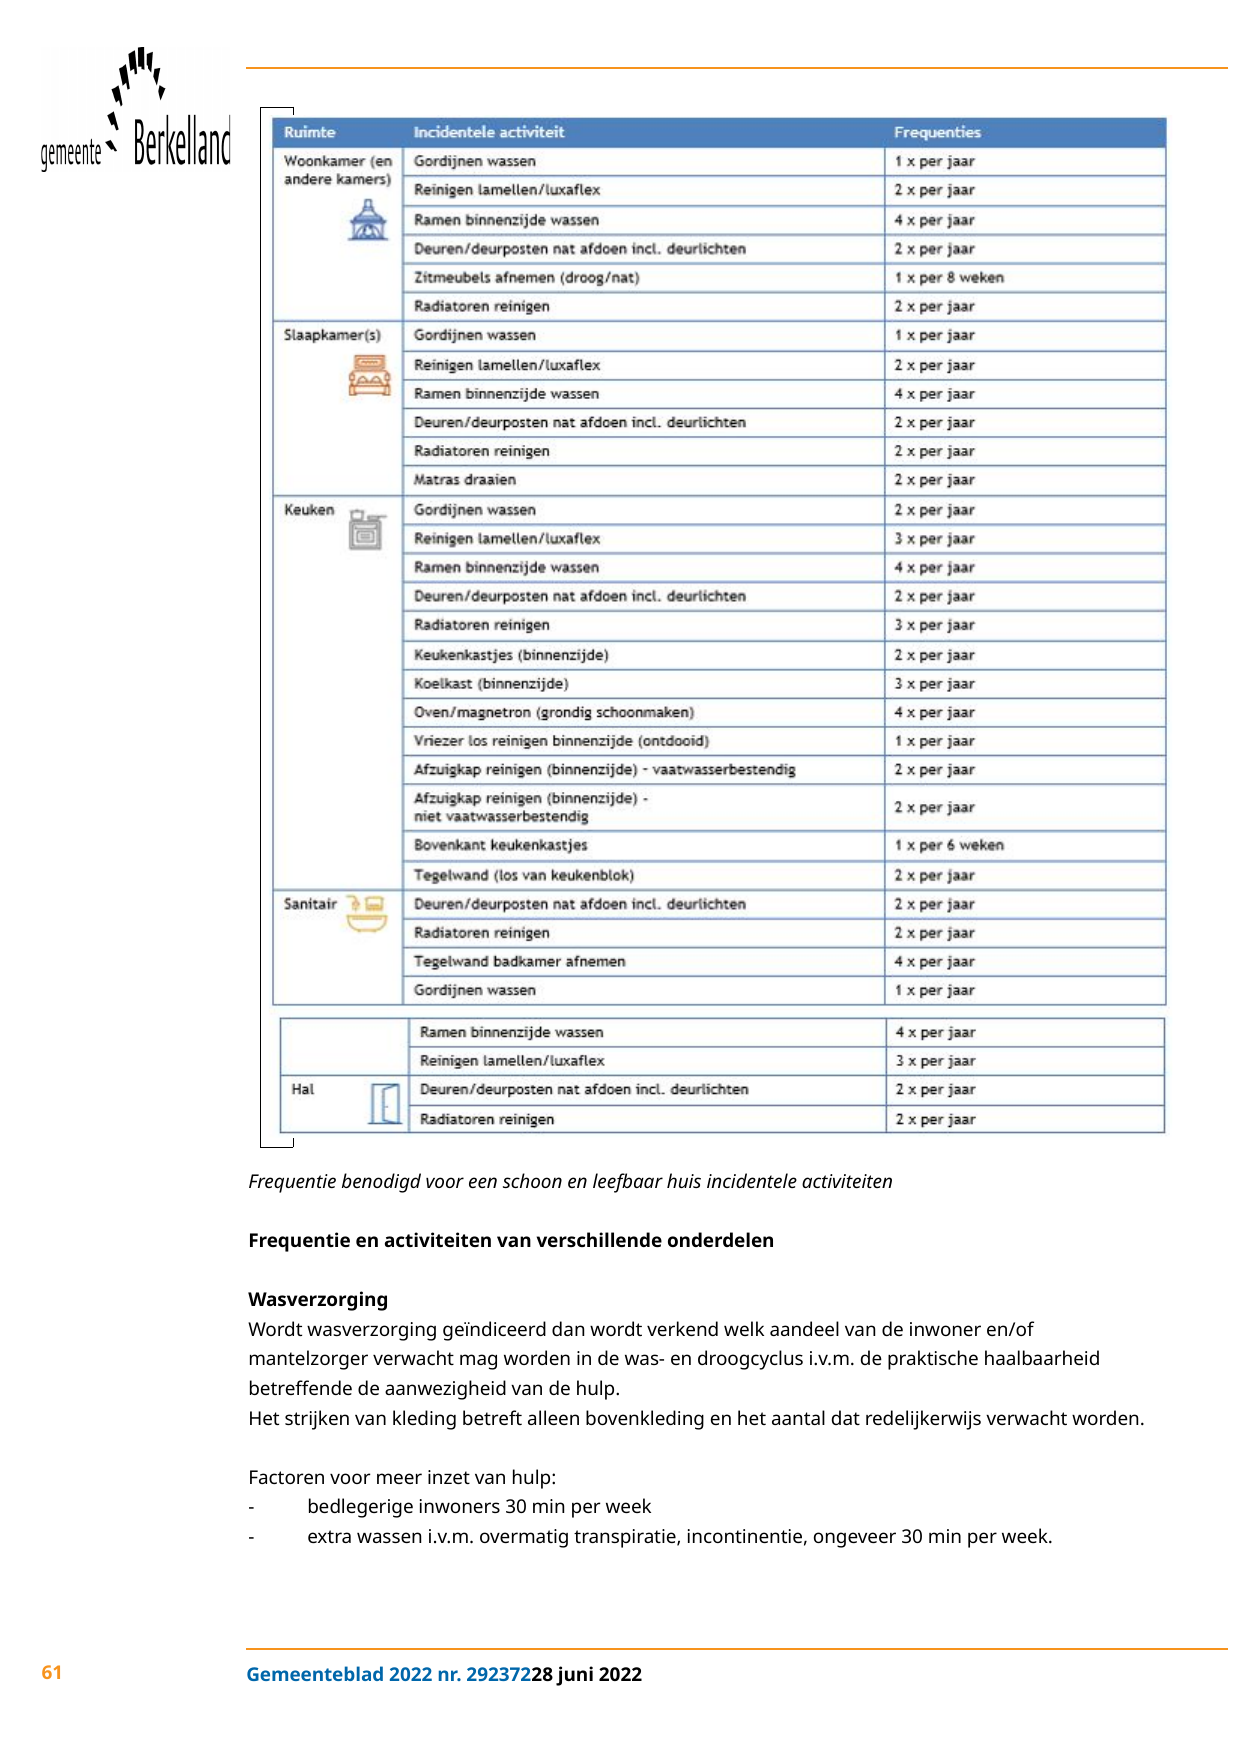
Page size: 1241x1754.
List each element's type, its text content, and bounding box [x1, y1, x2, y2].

list bedlegerige inwoners 30 min per week [248, 1493, 1152, 1519]
picture [268, 115, 1173, 1138]
text Frequentie benodigd voor een schoon en leefbaar huis incidentele activiteiten [248, 1168, 1152, 1194]
text Het strijken van kleding betreft alleen bovenkleding en het aantal dat redelijkerwijs verwacht worden. [248, 1405, 1152, 1431]
picture [41, 47, 231, 172]
text Factoren voor meer inzet van hulp: [248, 1464, 1152, 1490]
text Wordt wasverzorging geïndiceerd dan wordt verkend welk aandeel van de inwoner en/of mantelzorger verwacht mag worden in de was- en droogcyclus i.v.m. de praktische haalbaarheid betreffende de aanwezigheid van de hulp. [248, 1316, 1152, 1401]
text Frequentie en activiteiten van verschillende onderdelen [248, 1227, 1152, 1253]
list extra wassen i.v.m. overmatig transpiratie, incontinentie, ongeveer 30 min per week. [248, 1523, 1152, 1549]
text Wasverzorging [248, 1286, 1152, 1312]
